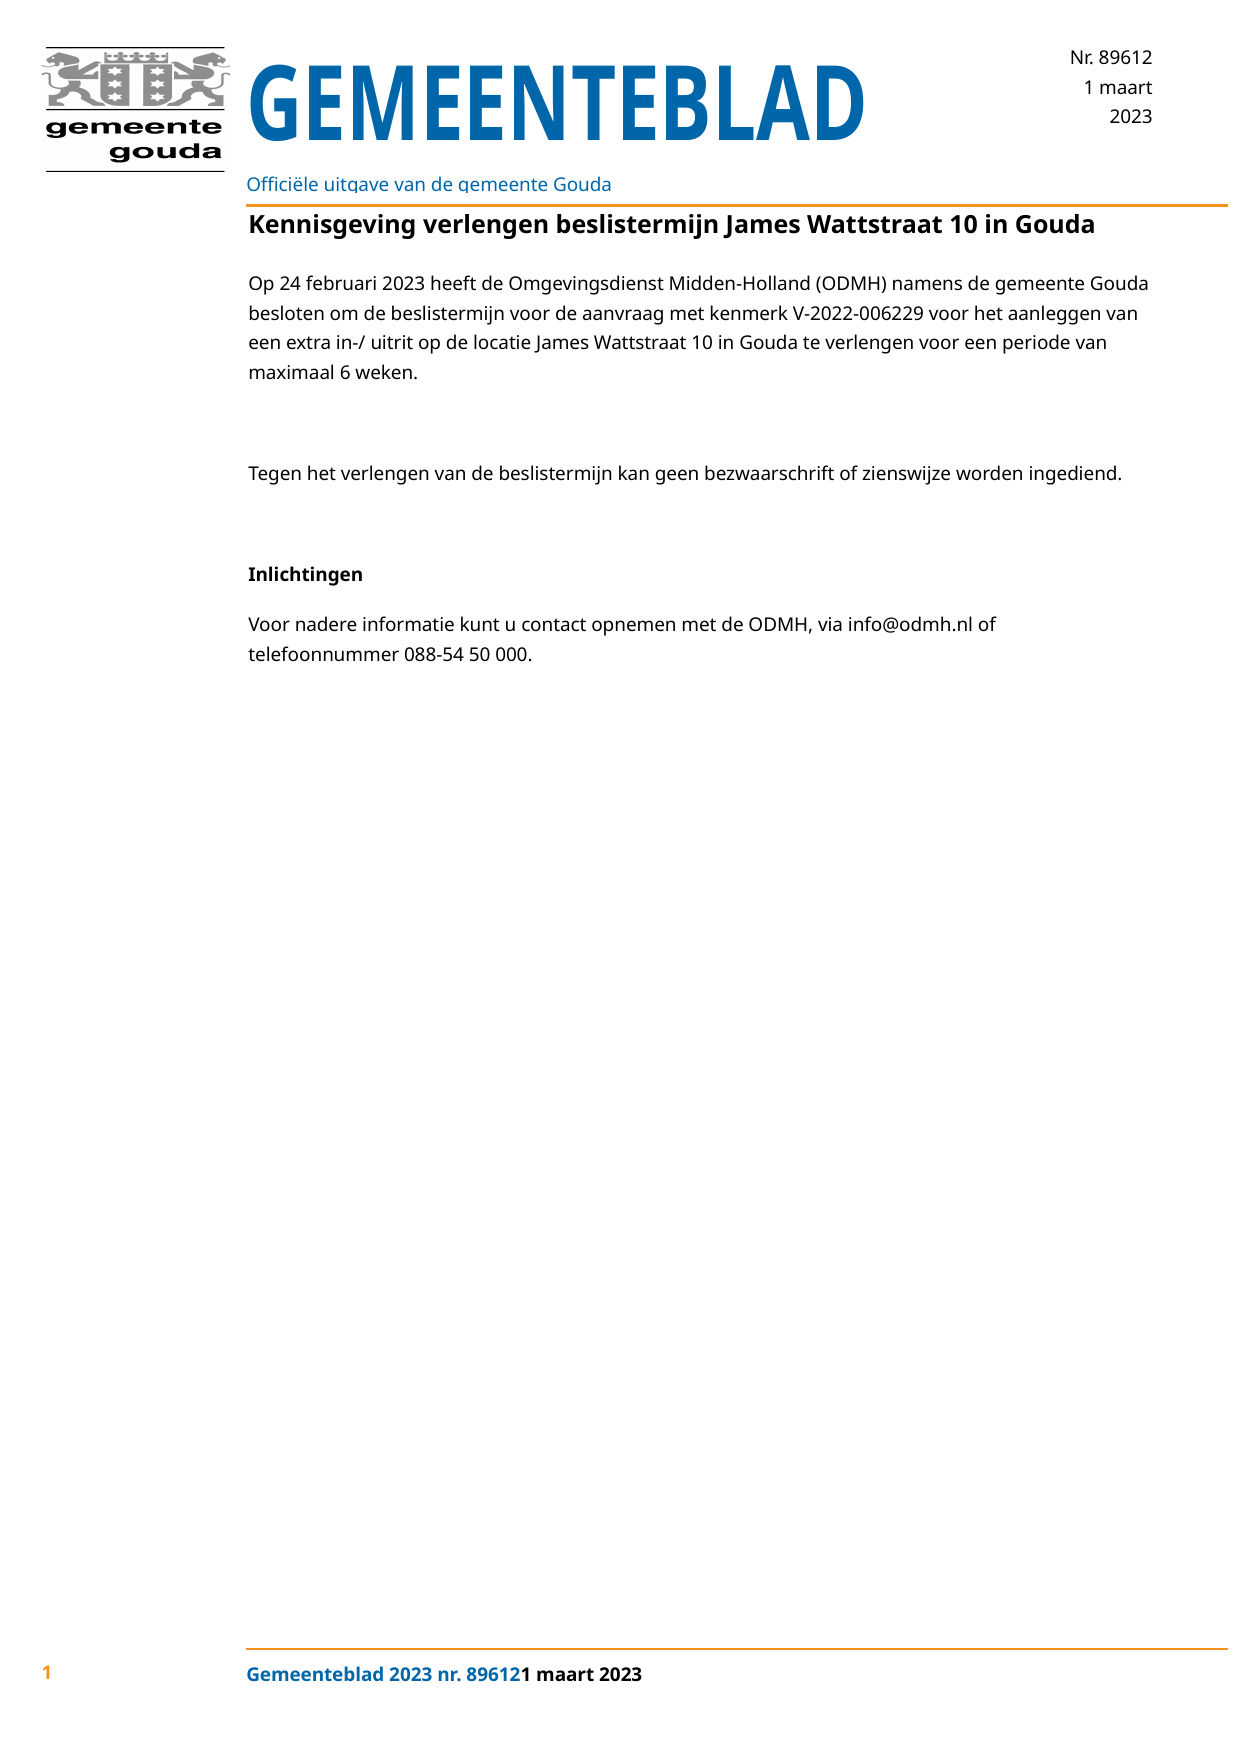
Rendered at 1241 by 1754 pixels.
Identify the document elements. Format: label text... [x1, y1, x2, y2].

text Inlichtingen [248, 561, 1152, 586]
text Tegen het verlengen van de beslistermijn kan geen bezwaarschrift of zienswijze worden ingediend. [248, 460, 1152, 486]
picture [41, 47, 231, 172]
text Op 24 februari 2023 heeft de Omgevingsdienst Midden-Holland (ODMH) namens de gemeente Gouda besloten om de beslistermijn voor de aanvraag met kenmerk V-2022-006229 voor het aanleggen van een extra in-/ uitrit op de locatie James Wattstraat 10 in Gouda te verlengen voor een periode van maximaal 6 weken. [248, 270, 1152, 385]
text Voor nadere informatie kunt u contact opnemen met de ODMH, via info@odmh.nl of telefoonnummer 088-54 50 000. [248, 611, 1152, 666]
text Kennisgeving verlengen beslistermijn James Wattstraat 10 in Gouda [248, 207, 1152, 241]
